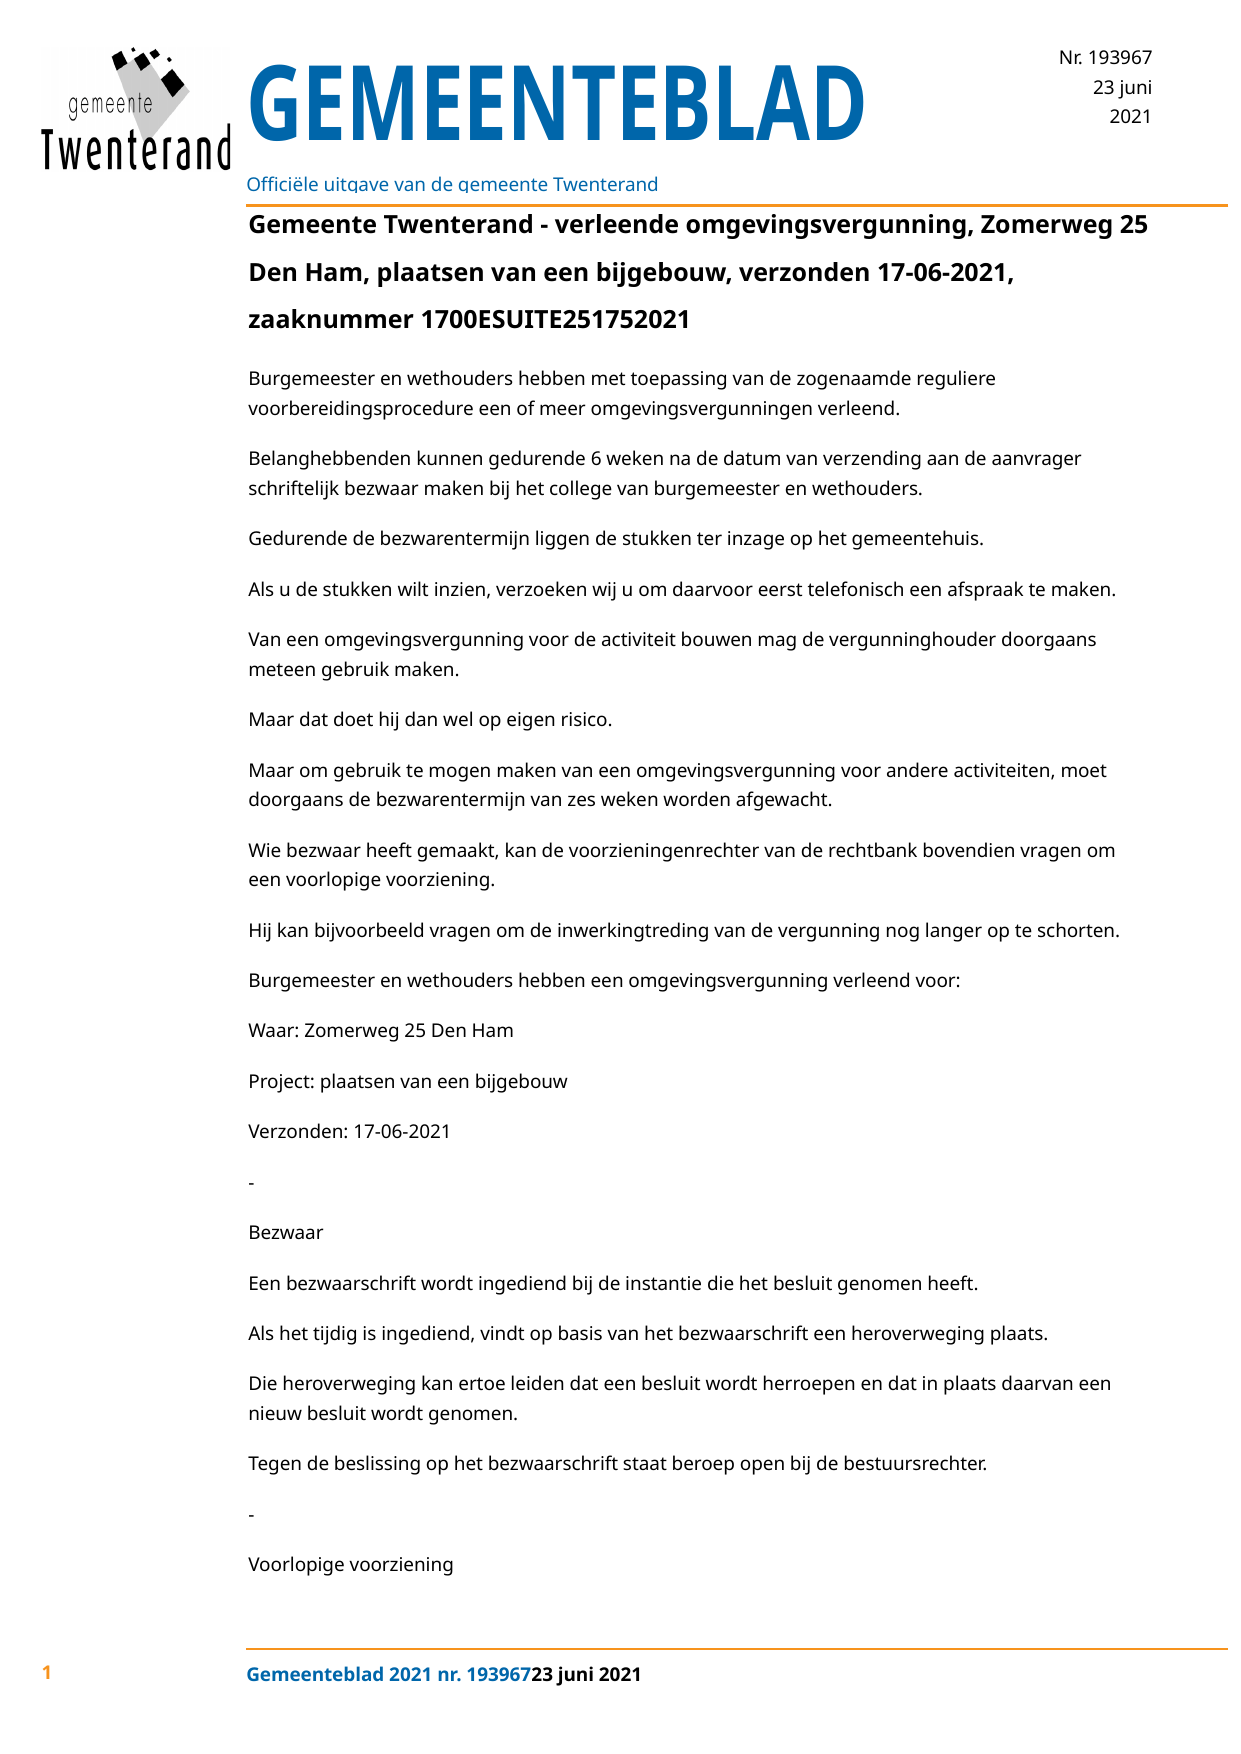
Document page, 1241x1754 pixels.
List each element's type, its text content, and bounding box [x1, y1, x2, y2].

text Maar om gebruik te mogen maken van een omgevingsvergunning voor andere activiteiten, moet doorgaans de bezwarentermijn van zes weken worden afgewacht. [248, 757, 1152, 812]
text Voorlopige voorziening [248, 1551, 1152, 1577]
text Wie bezwaar heeft gemaakt, kan de voorzieningenrechter van de rechtbank bovendien vragen om een voorlopige voorziening. [248, 837, 1152, 892]
text Die heroverweging kan ertoe leiden dat een besluit wordt herroepen en dat in plaats daarvan een nieuw besluit wordt genomen. [248, 1371, 1152, 1426]
text Burgemeester en wethouders hebben met toepassing van de zogenaamde reguliere voorbereidingsprocedure een of meer omgevingsvergunningen verleend. [248, 366, 1152, 421]
text Gemeente Twenterand - verleende omgevingsvergunning, Zomerweg 25 Den Ham, plaatsen van een bijgebouw, verzonden 17-06-2021, zaaknummer 1700ESUITE251752021 [248, 207, 1152, 336]
text - [248, 1501, 1152, 1527]
text Maar dat doet hij dan wel op eigen risico. [248, 706, 1152, 732]
text Als het tijdig is ingediend, vindt op basis van het bezwaarschrift een heroverweging plaats. [248, 1320, 1152, 1346]
picture [41, 47, 231, 172]
text Tegen de beslissing op het bezwaarschrift staat beroep open bij de bestuursrechter. [248, 1451, 1152, 1476]
text Hij kan bijvoorbeeld vragen om de inwerkingtreding van de vergunning nog langer op te schorten. [248, 917, 1152, 942]
text Project: plaatsen van een bijgebouw [248, 1068, 1152, 1094]
text Belanghebbenden kunnen gedurende 6 weken na de datum van verzending aan de aanvrager schriftelijk bezwaar maken bij het college van burgemeester en wethouders. [248, 446, 1152, 501]
text Burgemeester en wethouders hebben een omgevingsvergunning verleend voor: [248, 967, 1152, 993]
text Waar: Zomerweg 25 Den Ham [248, 1018, 1152, 1043]
text - [248, 1169, 1152, 1194]
text Bezwaar [248, 1219, 1152, 1245]
text Als u de stukken wilt inzien, verzoeken wij u om daarvoor eerst telefonisch een afspraak te maken. [248, 576, 1152, 602]
text Gedurende de bezwarentermijn liggen de stukken ter inzage op het gemeentehuis. [248, 526, 1152, 551]
text Van een omgevingsvergunning voor de activiteit bouwen mag de vergunninghouder doorgaans meteen gebruik maken. [248, 626, 1152, 682]
text Verzonden: 17-06-2021 [248, 1118, 1152, 1144]
text Een bezwaarschrift wordt ingediend bij de instantie die het besluit genomen heeft. [248, 1270, 1152, 1295]
